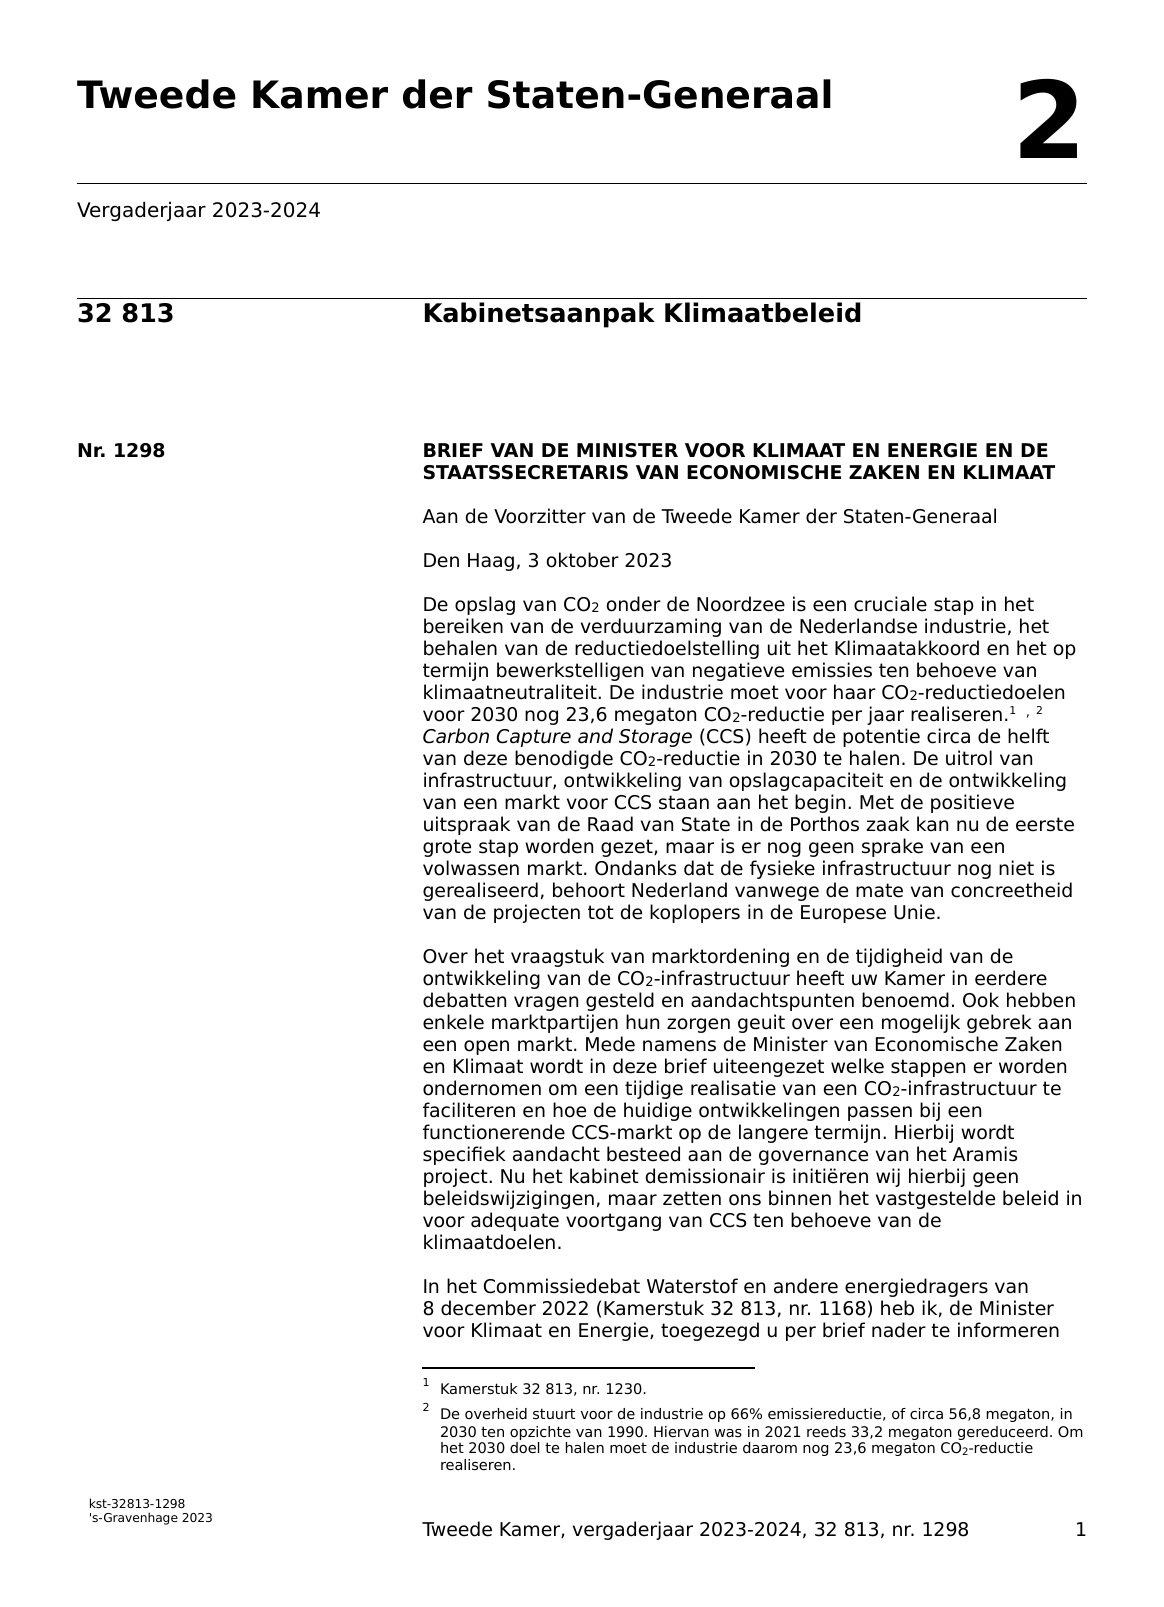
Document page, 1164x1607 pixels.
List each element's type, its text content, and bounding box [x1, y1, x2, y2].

subtitle 32 813 Kabinetsaanpak Klimaatbeleid [77, 299, 1087, 329]
text In het Commissiedebat Waterstof en andere energiedragers van 8 december 2022 (Kamerstuk 32 813, nr. 1168) heb ik, de Minister voor Klimaat en Energie, toegezegd u per brief nader te informeren [422, 1276, 1087, 1342]
subtitle Nr. 1298 BRIEF VAN DE MINISTER VOOR KLIMAAT EN ENERGIE EN DE STAATSSECRETARIS VAN ECONOMISCHE ZAKEN EN KLIMAAT [77, 440, 1087, 484]
text 's-Gravenhage 2023 [88, 1511, 323, 1525]
text Over het vraagstuk van marktordening en de tijdigheid van de ontwikkeling van de CO2-infrastructuur heeft uw Kamer in eerdere debatten vragen gesteld en aandachtspunten benoemd. Ook hebben enkele marktpartijen hun zorgen geuit over een mogelijk gebrek aan een open markt. Mede namens de Minister van Economische Zaken en Klimaat wordt in deze brief uiteengezet welke stappen er worden ondernomen om een tijdige realisatie van een CO2-infrastructuur te faciliteren en hoe de huidige ontwikkelingen passen bij een functionerende CCS-markt op de langere termijn. Hierbij wordt specifiek aandacht besteed aan de governance van het Aramis project. Nu het kabinet demissionair is initiëren wij hierbij geen beleidswijzigingen, maar zetten ons binnen het vastgestelde beleid in voor adequate voortgang van CCS ten behoeve van de klimaatdoelen. [422, 946, 1087, 1254]
table_header 2 [886, 59, 1087, 183]
text De overheid stuurt voor de industrie op 66% emissiereductie, of circa 56,8 megaton, in 2030 ten opzichte van 1990. Hiervan was in 2021 reeds 33,2 megaton gereduceerd. Om het 2030 doel te halen moet de industrie daarom nog 23,6 megaton CO2-reductie realiseren. [422, 1402, 1087, 1474]
table_header Tweede Kamer der Staten-Generaal [77, 59, 886, 183]
text Den Haag, 3 oktober 2023 [422, 550, 1087, 572]
text De opslag van CO2 onder de Noordzee is een cruciale stap in het bereiken van de verduurzaming van de Nederlandse industrie, het behalen van de reductiedoelstelling uit het Klimaatakkoord en het op termijn bewerkstelligen van negatieve emissies ten behoeve van klimaatneutraliteit. De industrie moet voor haar CO2-reductiedoelen voor 2030 nog 23,6 megaton CO2-reductie per jaar realiseren. , Carbon Capture and Storage (CCS) heeft de potentie circa de helft van deze benodigde CO2-reductie in 2030 te halen. De uitrol van infrastructuur, ontwikkeling van opslagcapaciteit en de ontwikkeling van een markt voor CCS staan aan het begin. Met de positieve uitspraak van de Raad van State in de Porthos zaak kan nu de eerste grote stap worden gezet, maar is er nog geen sprake van een volwassen markt. Ondanks dat de fysieke infrastructuur nog niet is gerealiseerd, behoort Nederland vanwege de mate van concreetheid van de projecten tot de koplopers in de Europese Unie. [422, 594, 1087, 924]
text Kamerstuk 32 813, nr. 1230. [422, 1377, 1087, 1399]
text Aan de Voorzitter van de Tweede Kamer der Staten-Generaal [422, 506, 1087, 528]
text kst-32813-1298 [88, 1497, 323, 1511]
table_cell Vergaderjaar 2023-2024 [77, 184, 1087, 298]
